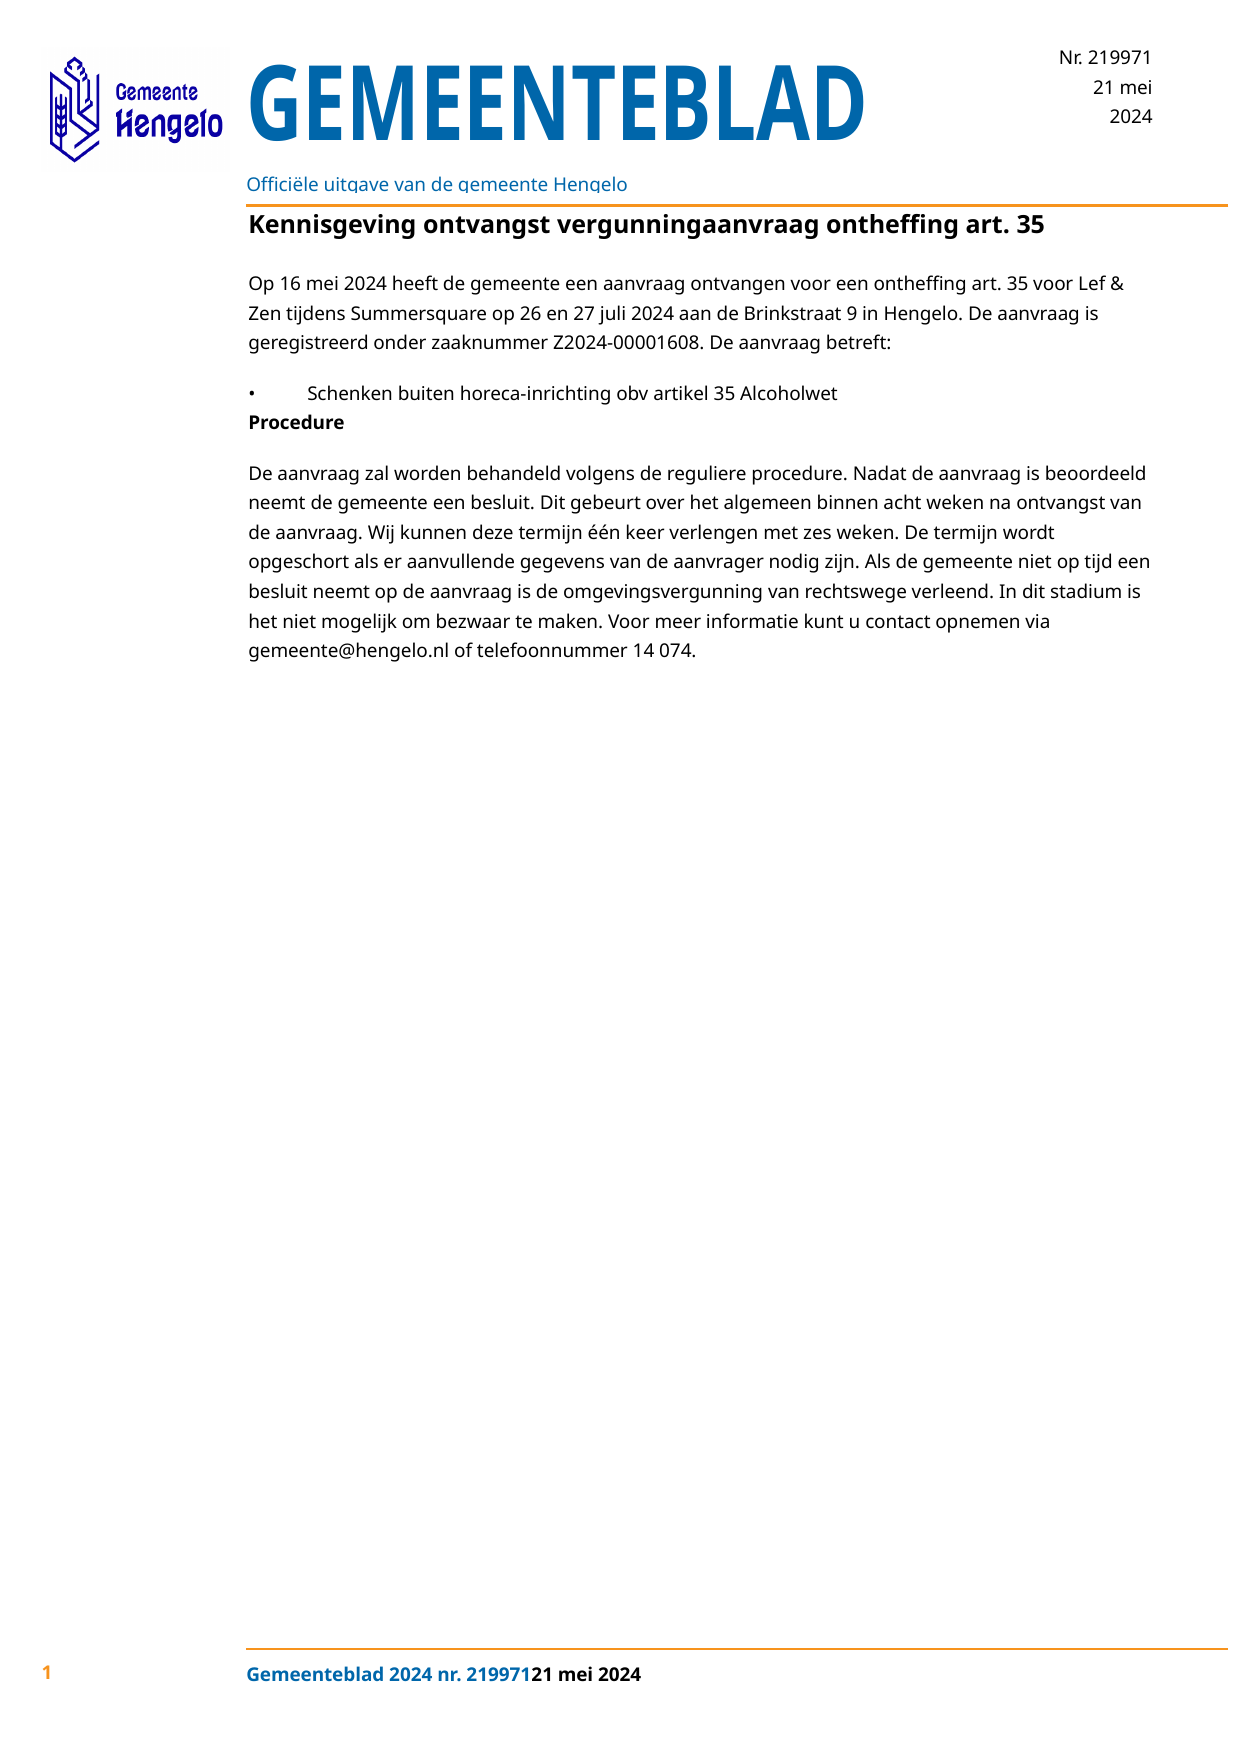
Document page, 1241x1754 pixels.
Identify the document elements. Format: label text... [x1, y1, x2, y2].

text Kennisgeving ontvangst vergunningaanvraag ontheffing art. 35 [248, 207, 1152, 241]
picture [41, 47, 231, 172]
text Procedure [248, 409, 1152, 435]
text De aanvraag zal worden behandeld volgens de reguliere procedure. Nadat de aanvraag is beoordeeld neemt de gemeente een besluit. Dit gebeurt over het algemeen binnen acht weken na ontvangst van de aanvraag. Wij kunnen deze termijn één keer verlengen met zes weken. De termijn wordt opgeschort als er aanvullende gegevens van de aanvrager nodig zijn. Als de gemeente niet op tijd een besluit neemt op de aanvraag is de omgevingsvergunning van rechtswege verleend. In dit stadium is het niet mogelijk om bezwaar te maken. Voor meer informatie kunt u contact opnemen via gemeente@hengelo.nl of telefoonnummer 14 074. [248, 460, 1152, 663]
list Schenken buiten horeca-inrichting obv artikel 35 Alcoholwet [248, 380, 1152, 406]
text Op 16 mei 2024 heeft de gemeente een aanvraag ontvangen voor een ontheffing art. 35 voor Lef & Zen tijdens Summersquare op 26 en 27 juli 2024 aan de Brinkstraat 9 in Hengelo. De aanvraag is geregistreerd onder zaaknummer Z2024-00001608. De aanvraag betreft: [248, 270, 1152, 355]
